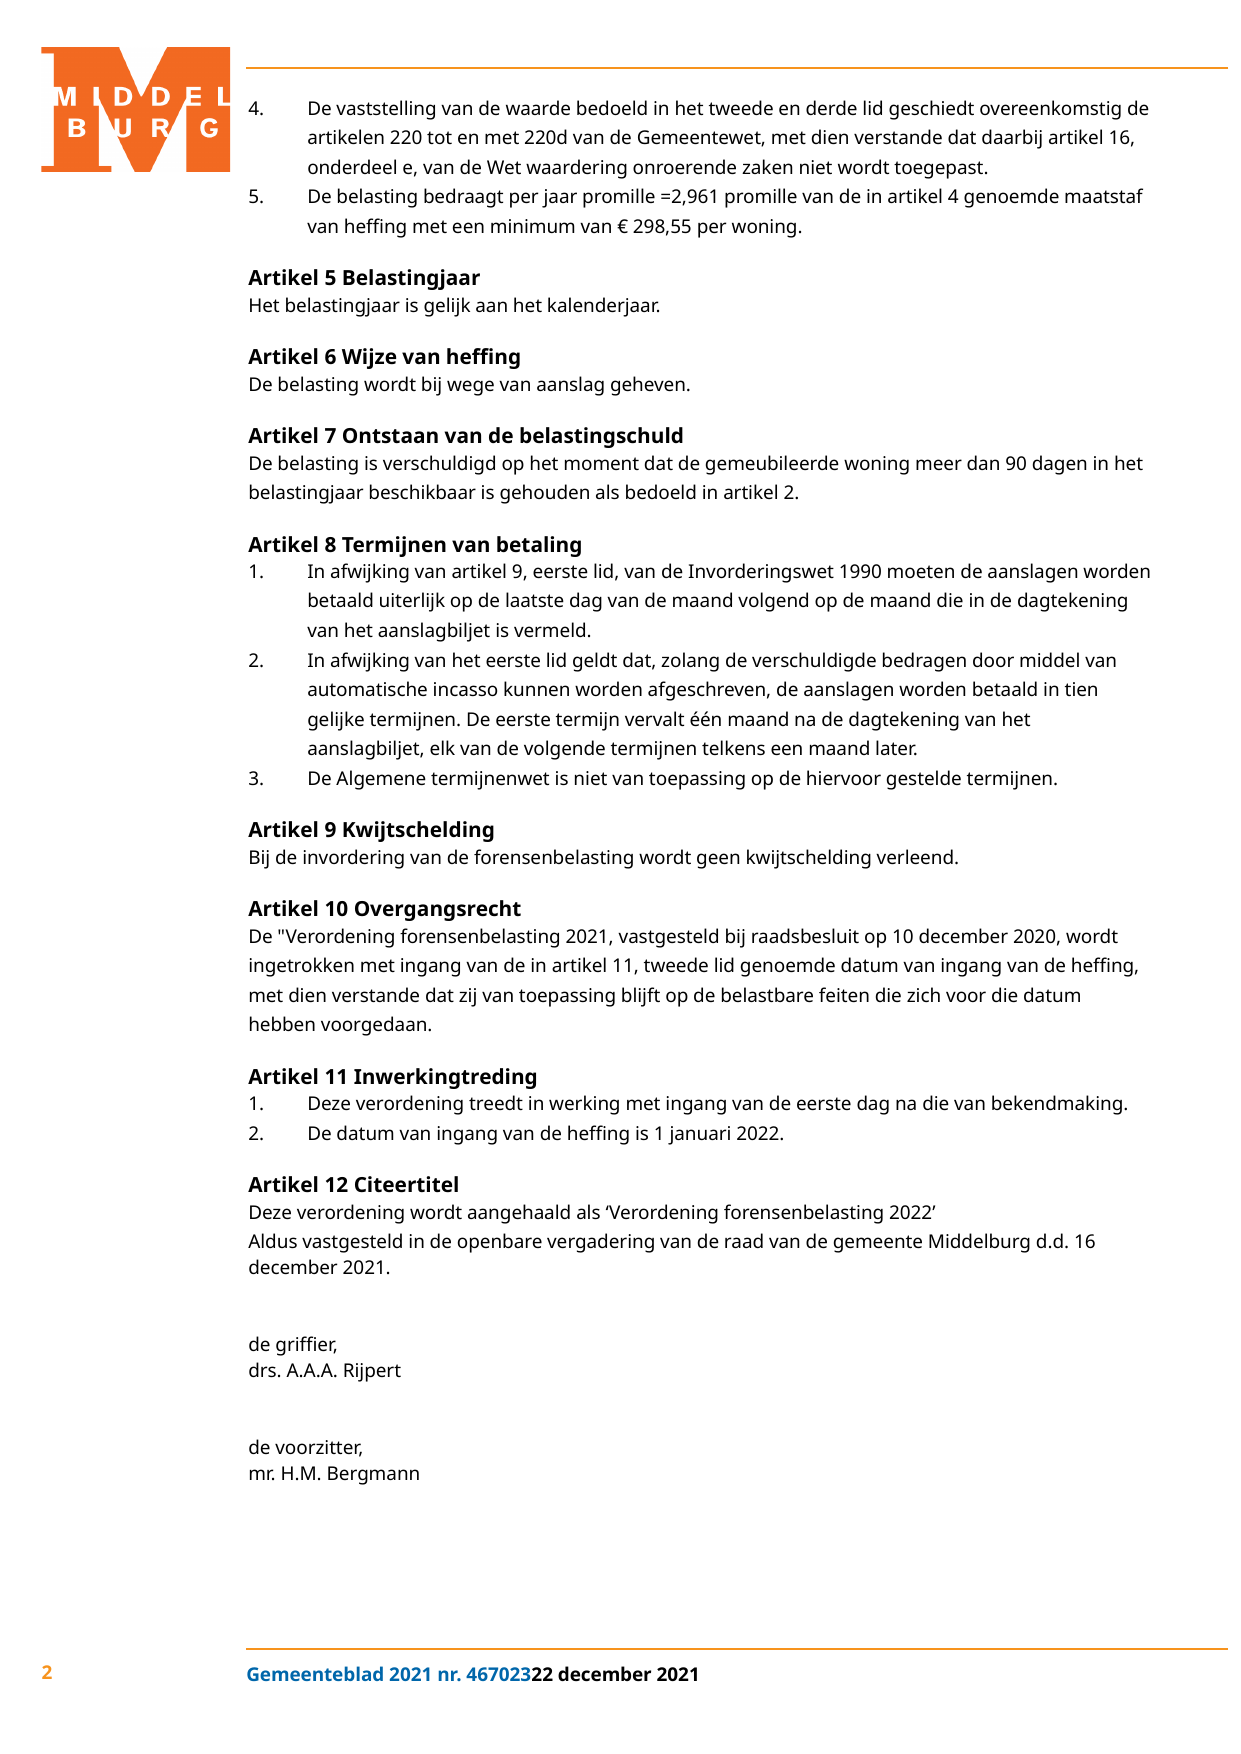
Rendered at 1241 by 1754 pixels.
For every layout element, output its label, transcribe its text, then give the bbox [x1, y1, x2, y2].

text Artikel 7 Ontstaan van de belastingschuld [248, 421, 1152, 450]
list Deze verordening treedt in werking met ingang van de eerste dag na die van bekendmaking. [248, 1091, 1152, 1116]
text drs. A.A.A. Rijpert [248, 1357, 1152, 1383]
list De belasting bedraagt per jaar promille =2,961 promille van de in artikel 4 genoemde maatstaf van heffing met een minimum van € 298,55 per woning. [248, 183, 1152, 239]
text Artikel 8 Termijnen van betaling [248, 530, 1152, 558]
picture [41, 47, 231, 172]
text de griffier, [248, 1331, 1152, 1357]
text De belasting is verschuldigd op het moment dat de gemeubileerde woning meer dan 90 dagen in het belastingjaar beschikbaar is gehouden als bedoeld in artikel 2. [248, 450, 1152, 505]
list In afwijking van artikel 9, eerste lid, van de Invorderingswet 1990 moeten de aanslagen worden betaald uiterlijk op de laatste dag van de maand volgend op de maand die in de dagtekening van het aanslagbiljet is vermeld. [248, 558, 1152, 643]
text Aldus vastgesteld in de openbare vergadering van de raad van de gemeente Middelburg d.d. 16 december 2021. [248, 1228, 1152, 1280]
text Artikel 10 Overgangsrecht [248, 894, 1152, 923]
text Het belastingjaar is gelijk aan het kalenderjaar. [248, 292, 1152, 318]
list De vaststelling van de waarde bedoeld in het tweede en derde lid geschiedt overeenkomstig de artikelen 220 tot en met 220d van de Gemeentewet, met dien verstande dat daarbij artikel 16, onderdeel e, van de Wet waardering onroerende zaken niet wordt toegepast. [248, 95, 1152, 180]
text Artikel 12 Citeertitel [248, 1171, 1152, 1199]
list De Algemene termijnenwet is niet van toepassing op de hiervoor gestelde termijnen. [248, 765, 1152, 791]
list De datum van ingang van de heffing is 1 januari 2022. [248, 1120, 1152, 1146]
text de voorzitter, [248, 1434, 1152, 1460]
text De belasting wordt bij wege van aanslag geheven. [248, 371, 1152, 397]
list In afwijking van het eerste lid geldt dat, zolang de verschuldigde bedragen door middel van automatische incasso kunnen worden afgeschreven, de aanslagen worden betaald in tien gelijke termijnen. De eerste termijn vervalt één maand na de dagtekening van het aanslagbiljet, elk van de volgende termijnen telkens een maand later. [248, 647, 1152, 761]
text De "Verordening forensenbelasting 2021, vastgesteld bij raadsbesluit op 10 december 2020, wordt ingetrokken met ingang van de in artikel 11, tweede lid genoemde datum van ingang van de heffing, met dien verstande dat zij van toepassing blijft op de belastbare feiten die zich voor die datum hebben voorgedaan. [248, 923, 1152, 1037]
text Bij de invordering van de forensenbelasting wordt geen kwijtschelding verleend. [248, 844, 1152, 870]
text Artikel 11 Inwerkingtreding [248, 1062, 1152, 1091]
text Artikel 6 Wijze van heffing [248, 342, 1152, 371]
text Artikel 5 Belastingjaar [248, 263, 1152, 292]
text Artikel 9 Kwijtschelding [248, 816, 1152, 844]
text mr. H.M. Bergmann [248, 1460, 1152, 1486]
text Deze verordening wordt aangehaald als ‘Verordening forensenbelasting 2022’ [248, 1199, 1152, 1225]
